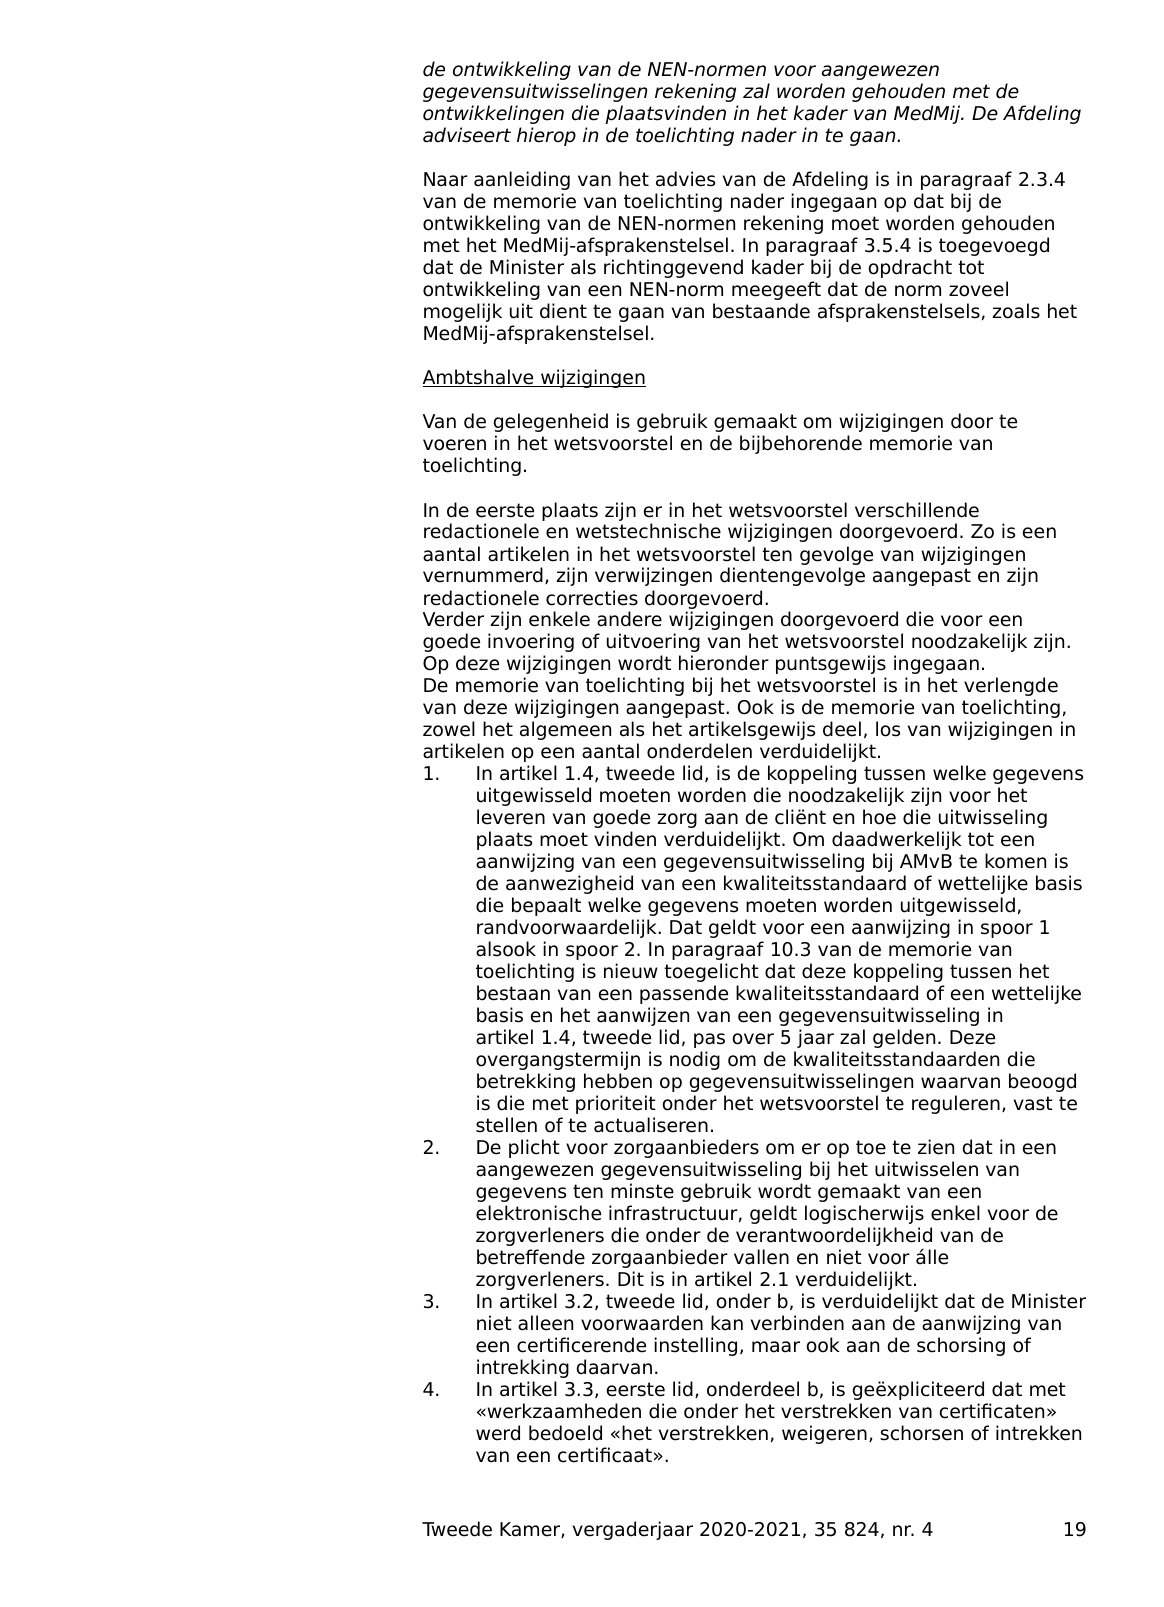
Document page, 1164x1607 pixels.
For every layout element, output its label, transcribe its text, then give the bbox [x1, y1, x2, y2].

text 3. In artikel 3.2, tweede lid, onder b, is verduidelijkt dat de Minister niet alleen voorwaarden kan verbinden aan de aanwijzing van een certificerende instelling, maar ook aan de schorsing of intrekking daarvan. [422, 1291, 1087, 1379]
text de ontwikkeling van de NEN-normen voor aangewezen gegevensuitwisselingen rekening zal worden gehouden met de ontwikkelingen die plaatsvinden in het kader van MedMij. De Afdeling adviseert hierop in de toelichting nader in te gaan. [422, 59, 1087, 147]
text 2. De plicht voor zorgaanbieders om er op toe te zien dat in een aangewezen gegevensuitwisseling bij het uitwisselen van gegevens ten minste gebruik wordt gemaakt van een elektronische infrastructuur, geldt logischerwijs enkel voor de zorgverleners die onder de verantwoordelijkheid van de betreffende zorgaanbieder vallen en niet voor álle zorgverleners. Dit is in artikel 2.1 verduidelijkt. [422, 1137, 1087, 1291]
text 4. In artikel 3.3, eerste lid, onderdeel b, is geëxpliciteerd dat met «werkzaamheden die onder het verstrekken van certificaten» werd bedoeld «het verstrekken, weigeren, schorsen of intrekken van een certificaat». [422, 1379, 1087, 1467]
text Naar aanleiding van het advies van de Afdeling is in paragraaf 2.3.4 van de memorie van toelichting nader ingegaan op dat bij de ontwikkeling van de NEN-normen rekening moet worden gehouden met het MedMij-afsprakenstelsel. In paragraaf 3.5.4 is toegevoegd dat de Minister als richtinggevend kader bij de opdracht tot ontwikkeling van een NEN-norm meegeeft dat de norm zoveel mogelijk uit dient te gaan van bestaande afsprakenstelsels, zoals het MedMij-afsprakenstelsel. [422, 169, 1087, 345]
text Verder zijn enkele andere wijzigingen doorgevoerd die voor een goede invoering of uitvoering van het wetsvoorstel noodzakelijk zijn. Op deze wijzigingen wordt hieronder puntsgewijs ingegaan. [422, 609, 1087, 675]
text De memorie van toelichting bij het wetsvoorstel is in het verlengde van deze wijzigingen aangepast. Ook is de memorie van toelichting, zowel het algemeen als het artikelsgewijs deel, los van wijzigingen in artikelen op een aantal onderdelen verduidelijkt. [422, 675, 1087, 763]
subtitle Ambtshalve wijzigingen [422, 367, 1087, 389]
text Van de gelegenheid is gebruik gemaakt om wijzigingen door te voeren in het wetsvoorstel en de bijbehorende memorie van toelichting. [422, 411, 1087, 477]
text In de eerste plaats zijn er in het wetsvoorstel verschillende redactionele en wetstechnische wijzigingen doorgevoerd. Zo is een aantal artikelen in het wetsvoorstel ten gevolge van wijzigingen vernummerd, zijn verwijzingen dientengevolge aangepast en zijn redactionele correcties doorgevoerd. [422, 499, 1087, 609]
text 1. In artikel 1.4, tweede lid, is de koppeling tussen welke gegevens uitgewisseld moeten worden die noodzakelijk zijn voor het leveren van goede zorg aan de cliënt en hoe die uitwisseling plaats moet vinden verduidelijkt. Om daadwerkelijk tot een aanwijzing van een gegevensuitwisseling bij AMvB te komen is de aanwezigheid van een kwaliteitsstandaard of wettelijke basis die bepaalt welke gegevens moeten worden uitgewisseld, randvoorwaardelijk. Dat geldt voor een aanwijzing in spoor 1 alsook in spoor 2. In paragraaf 10.3 van de memorie van toelichting is nieuw toegelicht dat deze koppeling tussen het bestaan van een passende kwaliteitsstandaard of een wettelijke basis en het aanwijzen van een gegevensuitwisseling in artikel 1.4, tweede lid, pas over 5 jaar zal gelden. Deze overgangstermijn is nodig om de kwaliteitsstandaarden die betrekking hebben op gegevensuitwisselingen waarvan beoogd is die met prioriteit onder het wetsvoorstel te reguleren, vast te stellen of te actualiseren. [422, 763, 1087, 1137]
